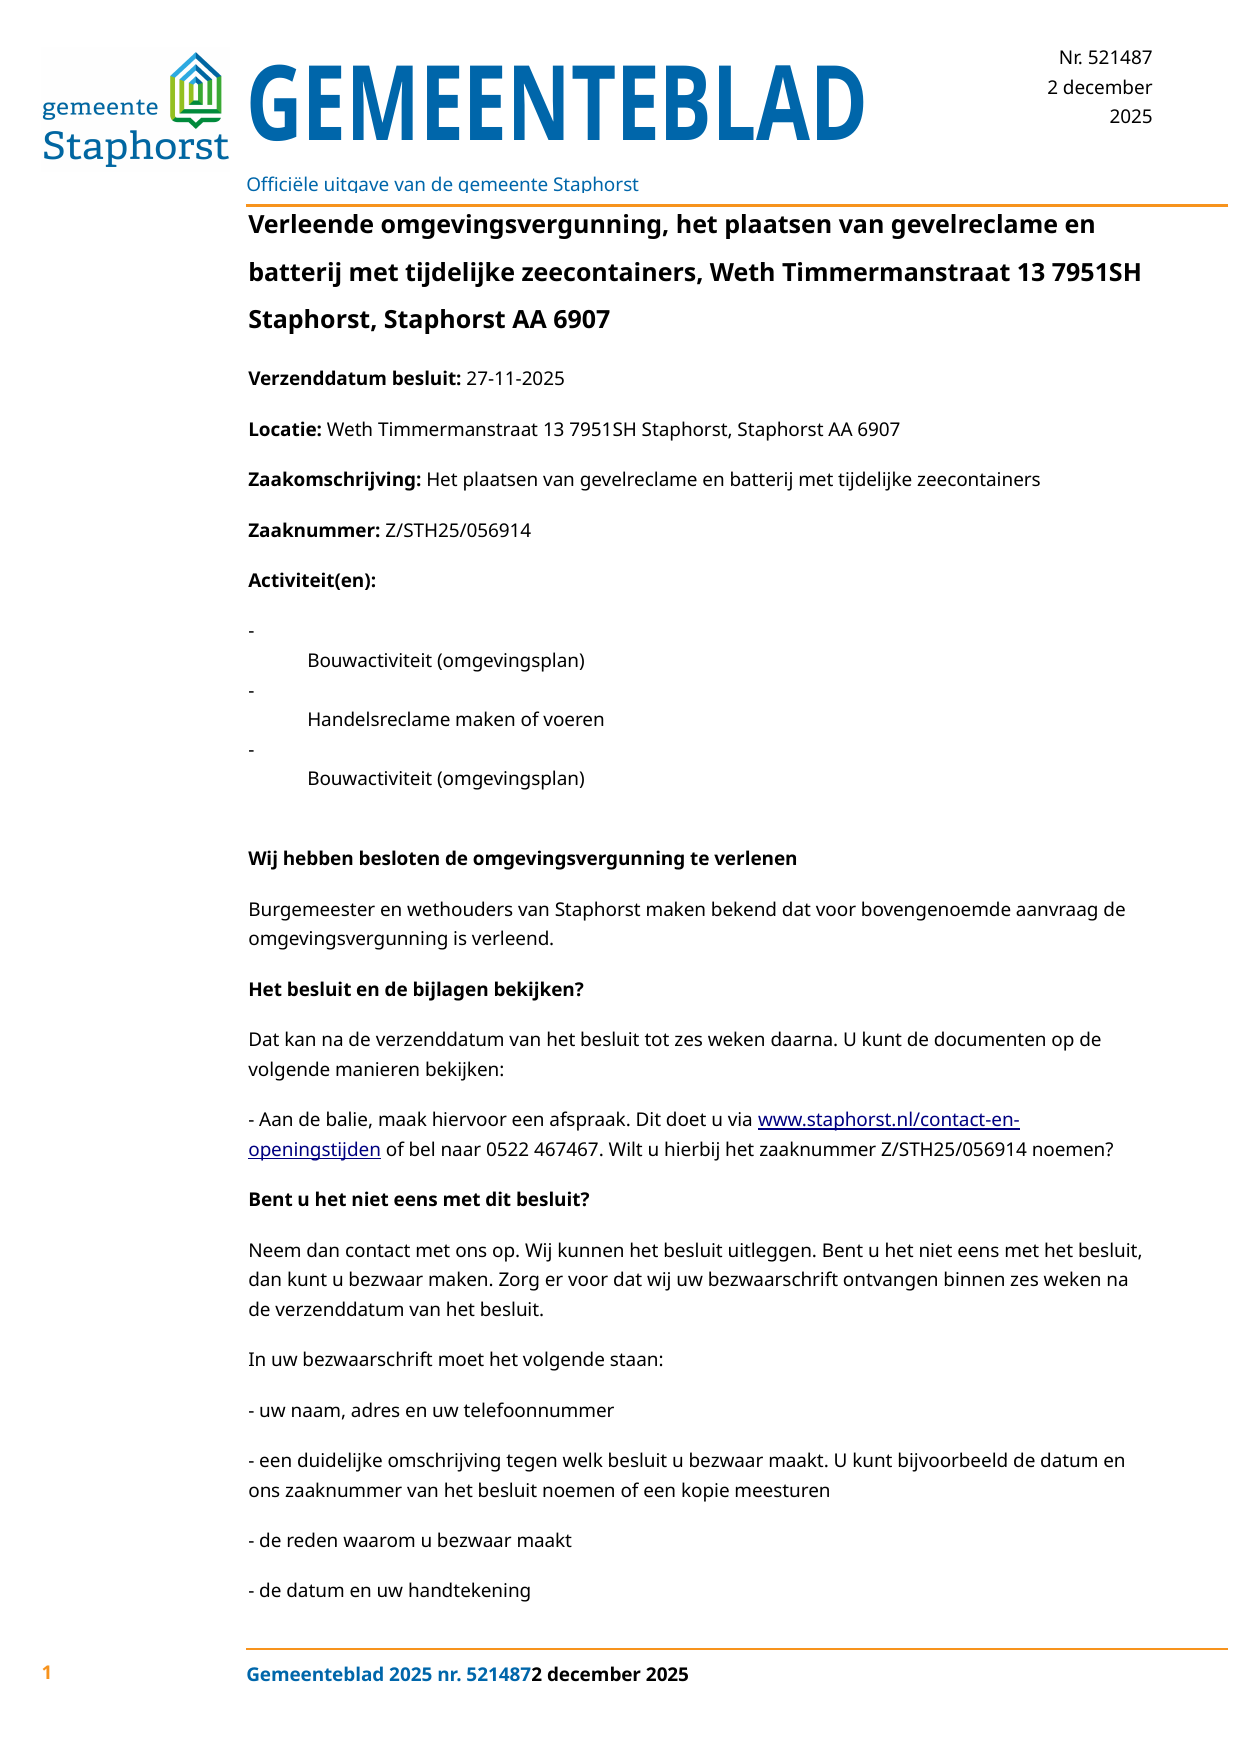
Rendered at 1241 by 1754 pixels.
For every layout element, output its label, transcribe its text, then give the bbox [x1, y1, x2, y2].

text Zaakomschrijving: Het plaatsen van gevelreclame en batterij met tijdelijke zeecontainers [248, 466, 1152, 492]
picture [41, 47, 231, 172]
list Bouwactiviteit (omgevingsplan) [248, 766, 1152, 791]
text Activiteit(en): [248, 567, 1152, 593]
text In uw bezwaarschrift moet het volgende staan: [248, 1346, 1152, 1372]
text Neem dan contact met ons op. Wij kunnen het besluit uitleggen. Bent u het niet eens met het besluit, dan kunt u bezwaar maken. Zorg er voor dat wij uw bezwaarschrift ontvangen binnen zes weken na de verzenddatum van het besluit. [248, 1237, 1152, 1322]
list Handelsreclame maken of voeren [248, 706, 1152, 732]
text Wij hebben besloten de omgevingsvergunning te verlenen [248, 846, 1152, 871]
text Verleende omgevingsvergunning, het plaatsen van gevelreclame en batterij met tijdelijke zeecontainers, Weth Timmermanstraat 13 7951SH Staphorst, Staphorst AA 6907 [248, 207, 1152, 336]
list Bouwactiviteit (omgevingsplan) [248, 647, 1152, 673]
text Verzenddatum besluit: 27-11-2025 [248, 366, 1152, 391]
text Zaaknummer: Z/STH25/056914 [248, 517, 1152, 542]
text - de reden waarom u bezwaar maakt [248, 1527, 1152, 1553]
text - de datum en uw handtekening [248, 1578, 1152, 1603]
text Het besluit en de bijlagen bekijken? [248, 976, 1152, 1002]
text Bent u het niet eens met dit besluit? [248, 1186, 1152, 1212]
text Dat kan na de verzenddatum van het besluit tot zes weken daarna. U kunt de documenten op de volgende manieren bekijken: [248, 1026, 1152, 1082]
text - een duidelijke omschrijving tegen welk besluit u bezwaar maakt. U kunt bijvoorbeeld de datum en ons zaaknummer van het besluit noemen of een kopie meesturen [248, 1447, 1152, 1502]
text Locatie: Weth Timmermanstraat 13 7951SH Staphorst, Staphorst AA 6907 [248, 416, 1152, 442]
text - uw naam, adres en uw telefoonnummer [248, 1397, 1152, 1422]
text Burgemeester en wethouders van Staphorst maken bekend dat voor bovengenoemde aanvraag de omgevingsvergunning is verleend. [248, 896, 1152, 951]
text - Aan de balie, maak hiervoor een afspraak. Dit doet u via www.staphorst.nl/contact-en-openingstijden of bel naar 0522 467467. Wilt u hierbij het zaaknummer Z/STH25/056914 noemen? [248, 1106, 1152, 1162]
